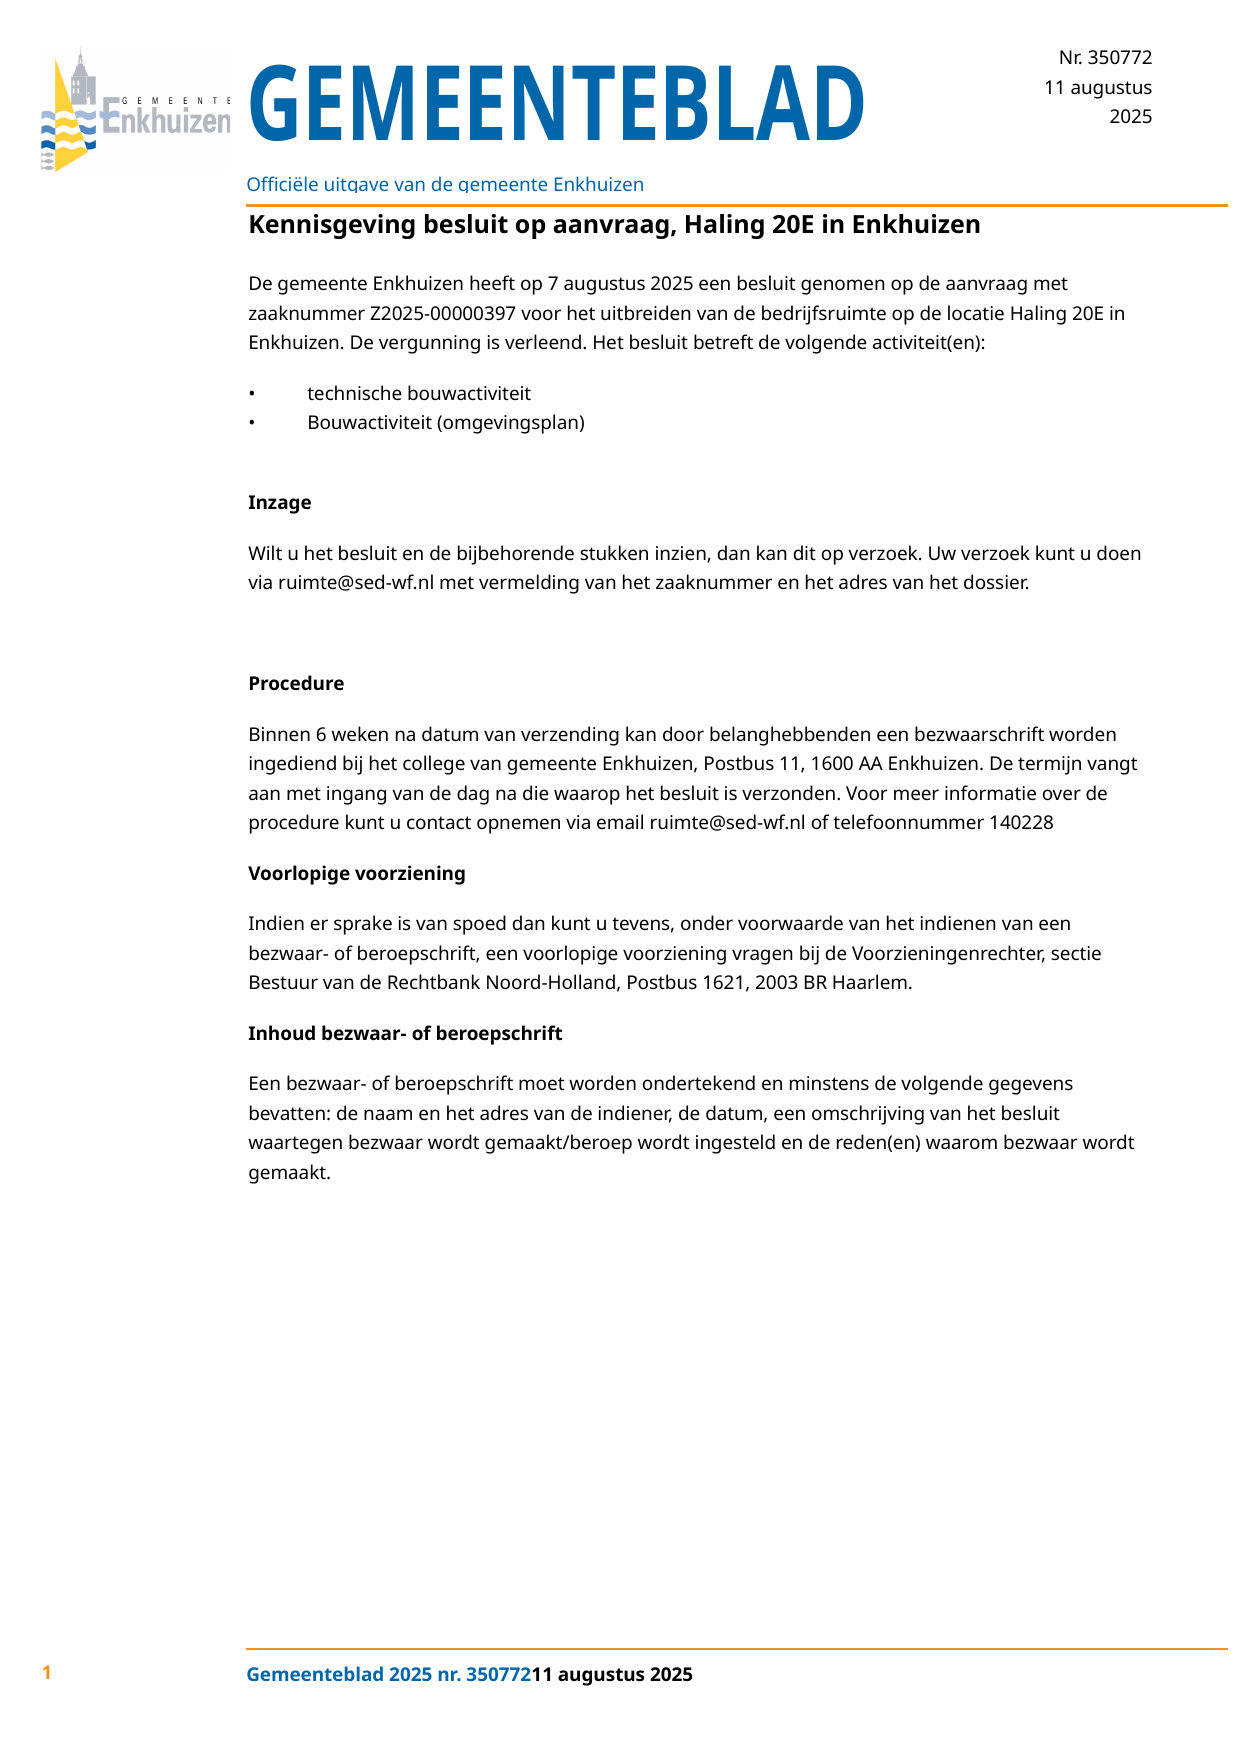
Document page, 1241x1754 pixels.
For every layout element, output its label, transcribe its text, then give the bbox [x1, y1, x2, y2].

list technische bouwactiviteit [248, 380, 1152, 406]
text Kennisgeving besluit op aanvraag, Haling 20E in Enkhuizen [248, 207, 1152, 241]
text Wilt u het besluit en de bijbehorende stukken inzien, dan kan dit op verzoek. Uw verzoek kunt u doen via ruimte@sed-wf.nl met vermelding van het zaaknummer en het adres van het dossier. [248, 540, 1152, 595]
text Binnen 6 weken na datum van verzending kan door belanghebbenden een bezwaarschrift worden ingediend bij het college van gemeente Enkhuizen, Postbus 11, 1600 AA Enkhuizen. De termijn vangt aan met ingang van de dag na die waarop het besluit is verzonden. Voor meer informatie over de procedure kunt u contact opnemen via email ruimte@sed-wf.nl of telefoonnummer 140228 [248, 721, 1152, 835]
list Bouwactiviteit (omgevingsplan) [248, 409, 1152, 435]
text Een bezwaar- of beroepschrift moet worden ondertekend en minstens de volgende gegevens bevatten: de naam en het adres van de indiener, de datum, een omschrijving van het besluit waartegen bezwaar wordt gemaakt/beroep wordt ingesteld en de reden(en) waarom bezwaar wordt gemaakt. [248, 1070, 1152, 1185]
text Voorlopige voorziening [248, 860, 1152, 886]
text Inzage [248, 489, 1152, 515]
text Inhoud bezwaar- of beroepschrift [248, 1020, 1152, 1046]
picture [41, 47, 231, 172]
text Procedure [248, 670, 1152, 696]
text De gemeente Enkhuizen heeft op 7 augustus 2025 een besluit genomen op de aanvraag met zaaknummer Z2025-00000397 voor het uitbreiden van de bedrijfsruimte op de locatie Haling 20E in Enkhuizen. De vergunning is verleend. Het besluit betreft de volgende activiteit(en): [248, 270, 1152, 355]
text Indien er sprake is van spoed dan kunt u tevens, onder voorwaarde van het indienen van een bezwaar- of beroepschrift, een voorlopige voorziening vragen bij de Voorzieningenrechter, sectie Bestuur van de Rechtbank Noord-Holland, Postbus 1621, 2003 BR Haarlem. [248, 910, 1152, 995]
